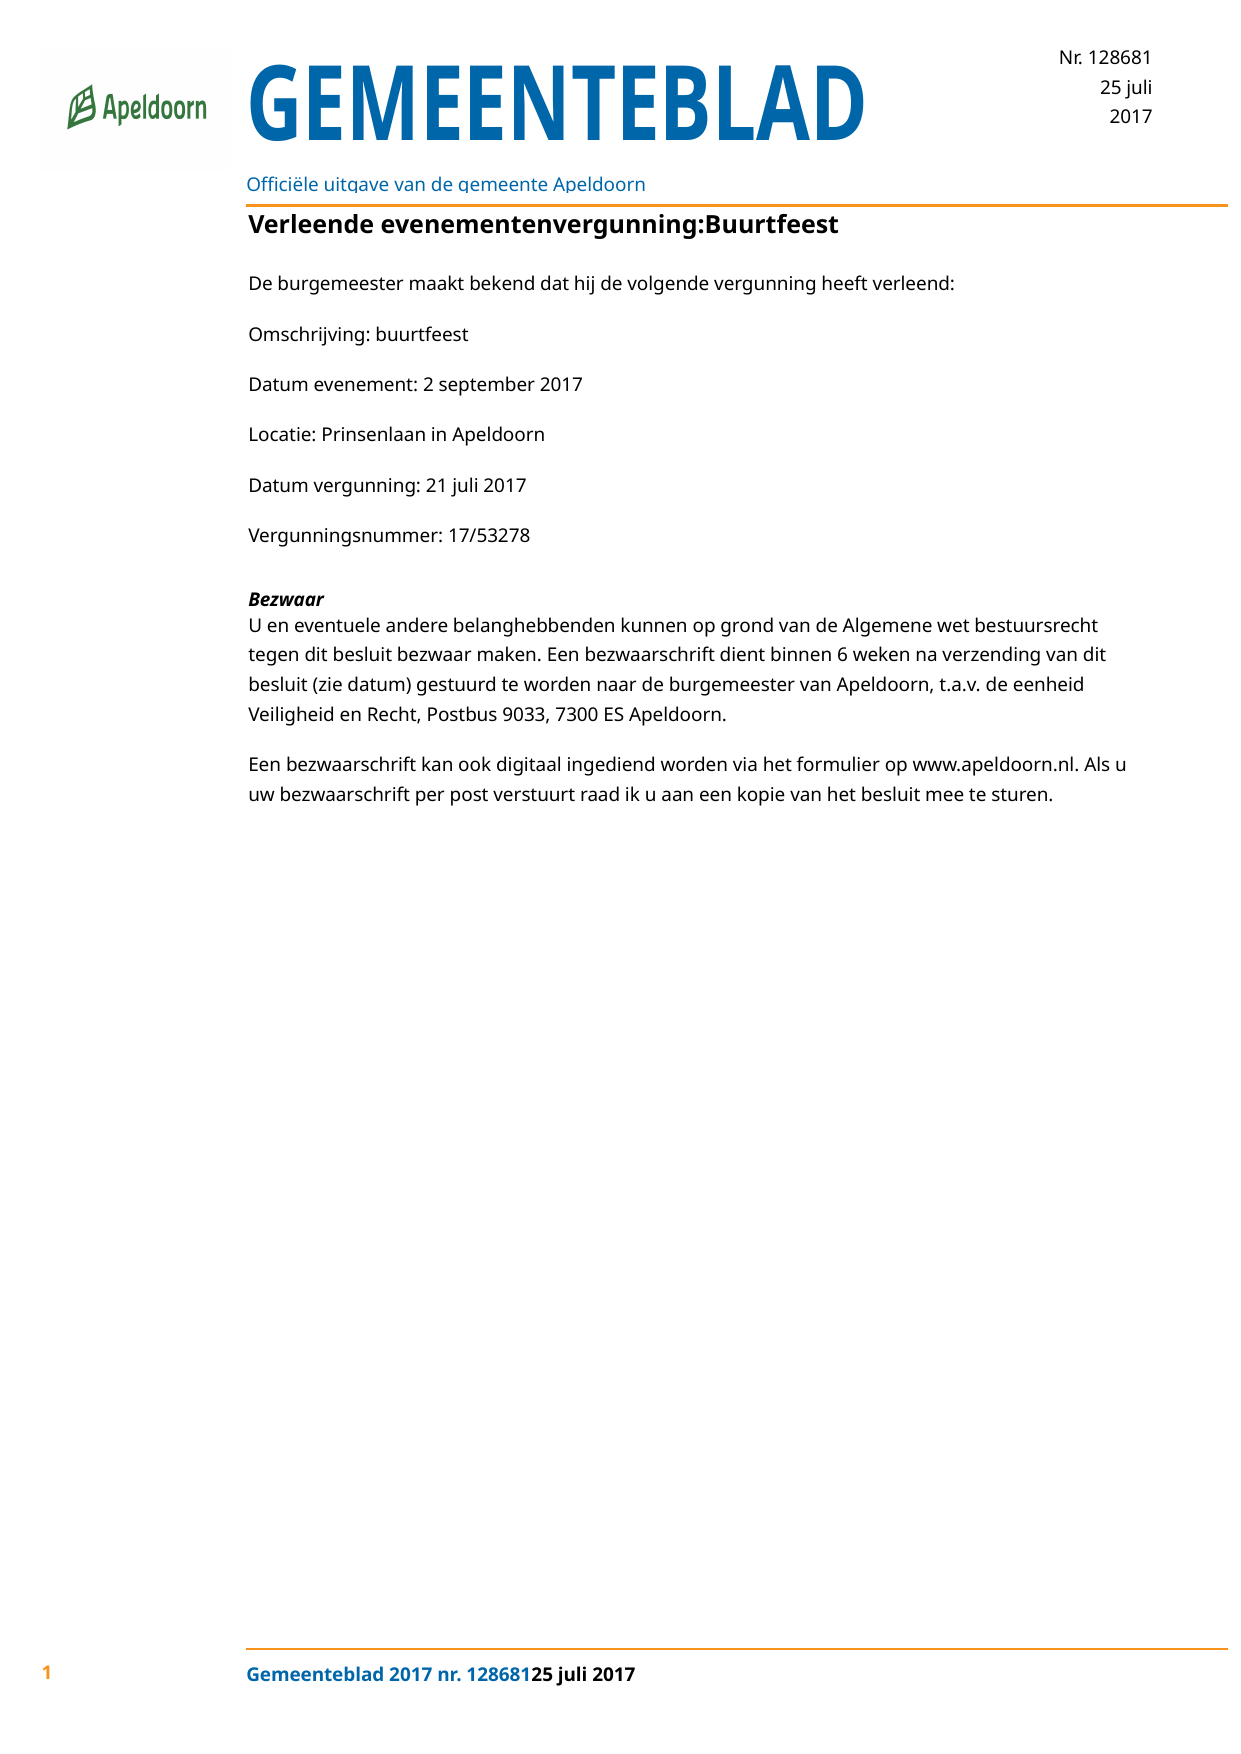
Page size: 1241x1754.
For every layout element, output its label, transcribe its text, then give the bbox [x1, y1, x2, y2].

text De burgemeester maakt bekend dat hij de volgende vergunning heeft verleend: [248, 270, 1152, 296]
text U en eventuele andere belanghebbenden kunnen op grond van de Algemene wet bestuursrecht tegen dit besluit bezwaar maken. Een bezwaarschrift dient binnen 6 weken na verzending van dit besluit (zie datum) gestuurd te worden naar de burgemeester van Apeldoorn, t.a.v. de eenheid Veiligheid en Recht, Postbus 9033, 7300 ES Apeldoorn. [248, 612, 1152, 727]
text Verleende evenementenvergunning:Buurtfeest [248, 207, 1152, 241]
picture [41, 47, 231, 172]
text Vergunningsnummer: 17/53278 [248, 522, 1152, 548]
text Datum evenement: 2 september 2017 [248, 371, 1152, 397]
text Datum vergunning: 21 juli 2017 [248, 472, 1152, 498]
text Omschrijving: buurtfeest [248, 321, 1152, 346]
text Bezwaar [248, 586, 1152, 612]
text Locatie: Prinsenlaan in Apeldoorn [248, 422, 1152, 447]
text Een bezwaarschrift kan ook digitaal ingediend worden via het formulier op www.apeldoorn.nl. Als u uw bezwaarschrift per post verstuurt raad ik u aan een kopie van het besluit mee te sturen. [248, 751, 1152, 807]
